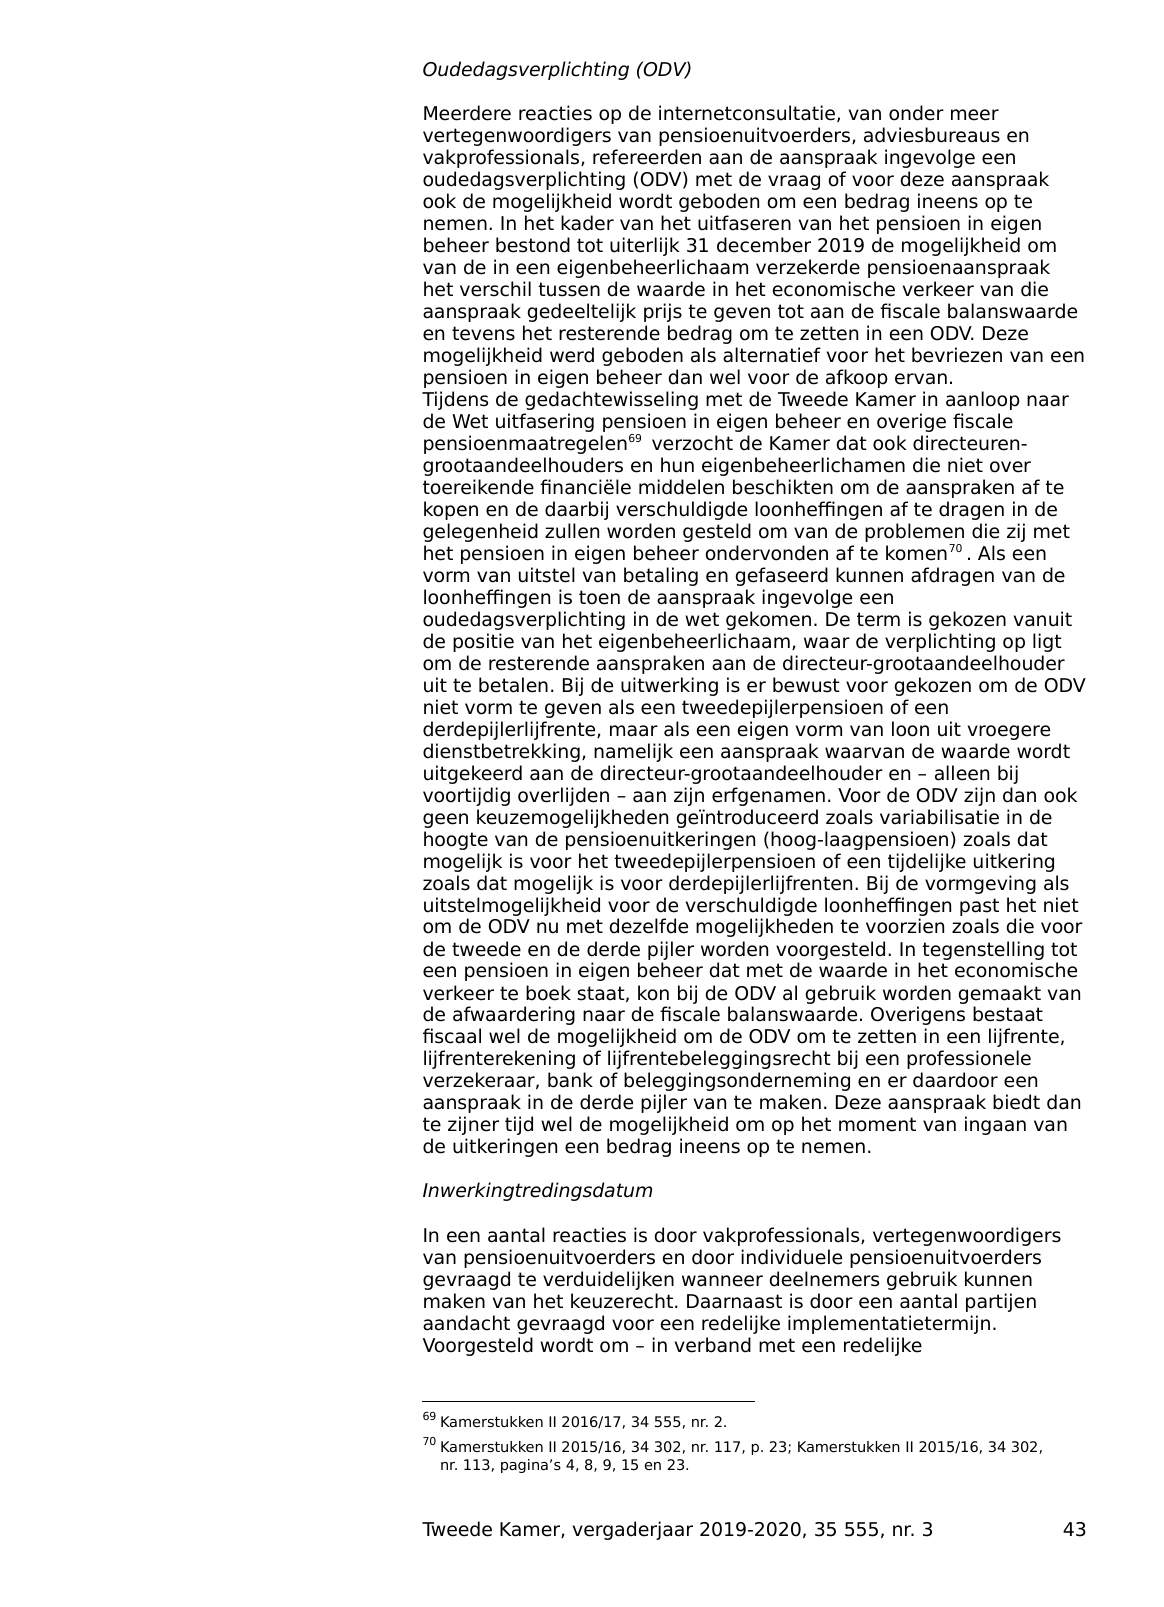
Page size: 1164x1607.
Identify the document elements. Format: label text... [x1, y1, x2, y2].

text Meerdere reacties op de internetconsultatie, van onder meer vertegenwoordigers van pensioenuitvoerders, adviesbureaus en vakprofessionals, refereerden aan de aanspraak ingevolge een oudedagsverplichting (ODV) met de vraag of voor deze aanspraak ook de mogelijkheid wordt geboden om een bedrag ineens op te nemen. In het kader van het uitfaseren van het pensioen in eigen beheer bestond tot uiterlijk 31 december 2019 de mogelijkheid om van de in een eigenbeheerlichaam verzekerde pensioenaanspraak het verschil tussen de waarde in het economische verkeer van die aanspraak gedeeltelijk prijs te geven tot aan de fiscale balanswaarde en tevens het resterende bedrag om te zetten in een ODV. Deze mogelijkheid werd geboden als alternatief voor het bevriezen van een pensioen in eigen beheer dan wel voor de afkoop ervan. [422, 103, 1087, 389]
text Tijdens de gedachtewisseling met de Tweede Kamer in aanloop naar de Wet uitfasering pensioen in eigen beheer en overige fiscale pensioenmaatregelen verzocht de Kamer dat ook directeuren-grootaandeelhouders en hun eigenbeheerlichamen die niet over toereikende financiële middelen beschikten om de aanspraken af te kopen en de daarbij verschuldigde loonheffingen af te dragen in de gelegenheid zullen worden gesteld om van de problemen die zij met het pensioen in eigen beheer ondervonden af te komen. Als een vorm van uitstel van betaling en gefaseerd kunnen afdragen van de loonheffingen is toen de aanspraak ingevolge een oudedagsverplichting in de wet gekomen. De term is gekozen vanuit de positie van het eigenbeheerlichaam, waar de verplichting op ligt om de resterende aanspraken aan de directeur-grootaandeelhouder uit te betalen. Bij de uitwerking is er bewust voor gekozen om de ODV niet vorm te geven als een tweedepijlerpensioen of een derdepijlerlijfrente, maar als een eigen vorm van loon uit vroegere dienstbetrekking, namelijk een aanspraak waarvan de waarde wordt uitgekeerd aan de directeur-grootaandeelhouder en – alleen bij voortijdig overlijden – aan zijn erfgenamen. Voor de ODV zijn dan ook geen keuzemogelijkheden geïntroduceerd zoals variabilisatie in de hoogte van de pensioenuitkeringen (hoog-laagpensioen) zoals dat mogelijk is voor het tweedepijlerpensioen of een tijdelijke uitkering zoals dat mogelijk is voor derdepijlerlijfrenten. Bij de vormgeving als uitstelmogelijkheid voor de verschuldigde loonheffingen past het niet om de ODV nu met dezelfde mogelijkheden te voorzien zoals die voor de tweede en de derde pijler worden voorgesteld. In tegenstelling tot een pensioen in eigen beheer dat met de waarde in het economische verkeer te boek staat, kon bij de ODV al gebruik worden gemaakt van de afwaardering naar de fiscale balanswaarde. Overigens bestaat fiscaal wel de mogelijkheid om de ODV om te zetten in een lijfrente, lijfrenterekening of lijfrentebeleggingsrecht bij een professionele verzekeraar, bank of beleggingsonderneming en er daardoor een aanspraak in de derde pijler van te maken. Deze aanspraak biedt dan te zijner tijd wel de mogelijkheid om op het moment van ingaan van de uitkeringen een bedrag ineens op te nemen. [422, 389, 1087, 1158]
text Kamerstukken II 2016/17, 34 555, nr. 2. [422, 1410, 1087, 1432]
text In een aantal reacties is door vakprofessionals, vertegenwoordigers van pensioenuitvoerders en door individuele pensioenuitvoerders gevraagd te verduidelijken wanneer deelnemers gebruik kunnen maken van het keuzerecht. Daarnaast is door een aantal partijen aandacht gevraagd voor een redelijke implementatietermijn. Voorgesteld wordt om – in verband met een redelijke [422, 1224, 1087, 1356]
subtitle Oudedagsverplichting (ODV) [422, 59, 1087, 81]
subtitle Inwerkingtredingsdatum [422, 1180, 1087, 1202]
text Kamerstukken II 2015/16, 34 302, nr. 117, p. 23; Kamerstukken II 2015/16, 34 302, nr. 113, pagina’s 4, 8, 9, 15 en 23. [422, 1435, 1087, 1474]
